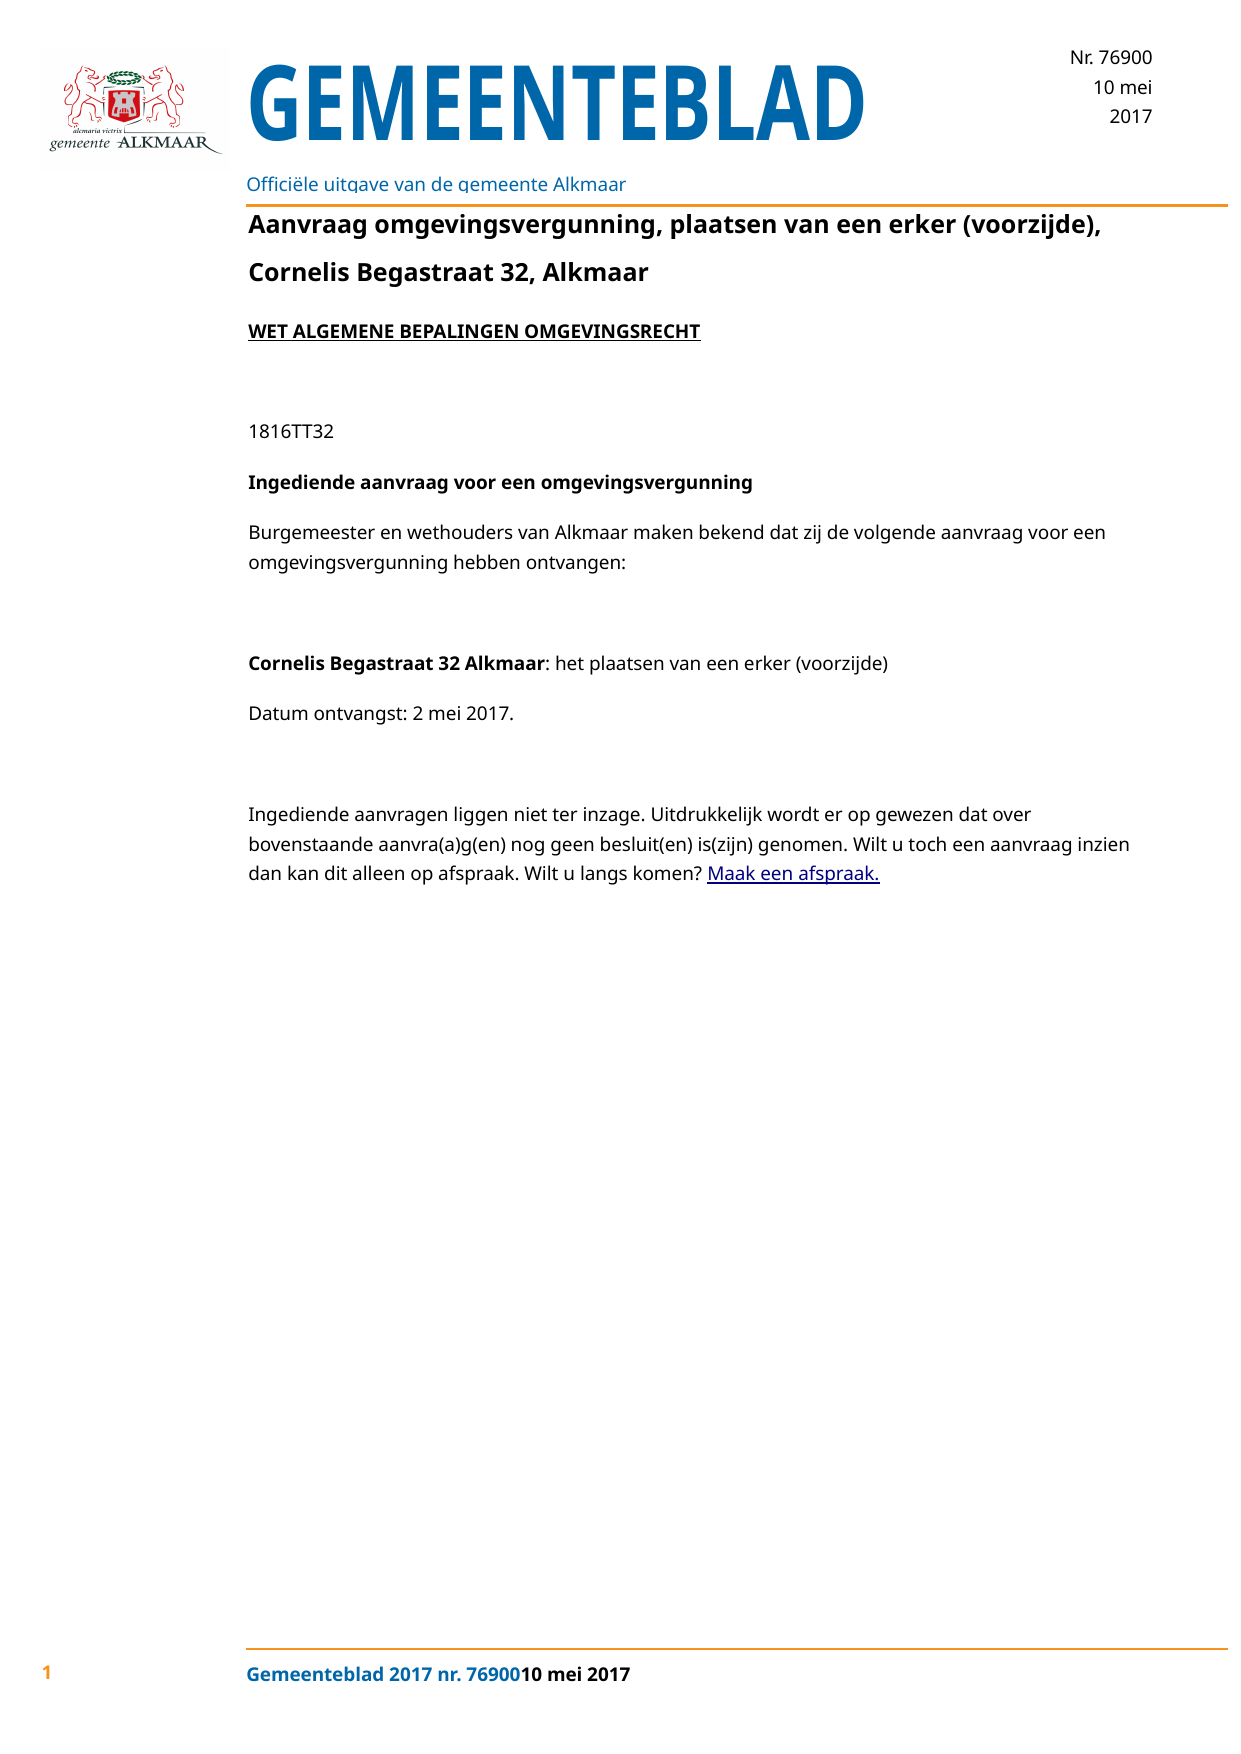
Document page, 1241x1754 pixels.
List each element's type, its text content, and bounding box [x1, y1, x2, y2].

text 1816TT32 [248, 419, 1152, 444]
text Datum ontvangst: 2 mei 2017. [248, 700, 1152, 726]
text Burgemeester en wethouders van Alkmaar maken bekend dat zij de volgende aanvraag voor een omgevingsvergunning hebben ontvangen: [248, 519, 1152, 575]
text WET ALGEMENE BEPALINGEN OMGEVINGSRECHT [248, 318, 1152, 344]
text Cornelis Begastraat 32 Alkmaar: het plaatsen van een erker (voorzijde) [248, 650, 1152, 676]
text Ingediende aanvragen liggen niet ter inzage. Uitdrukkelijk wordt er op gewezen dat over bovenstaande aanvra(a)g(en) nog geen besluit(en) is(zijn) genomen. Wilt u toch een aanvraag inzien dan kan dit alleen op afspraak. Wilt u langs komen? Maak een afspraak. [248, 801, 1152, 886]
text Aanvraag omgevingsvergunning, plaatsen van een erker (voorzijde), Cornelis Begastraat 32, Alkmaar [248, 207, 1152, 288]
picture [41, 47, 231, 172]
text Ingediende aanvraag voor een omgevingsvergunning [248, 469, 1152, 495]
